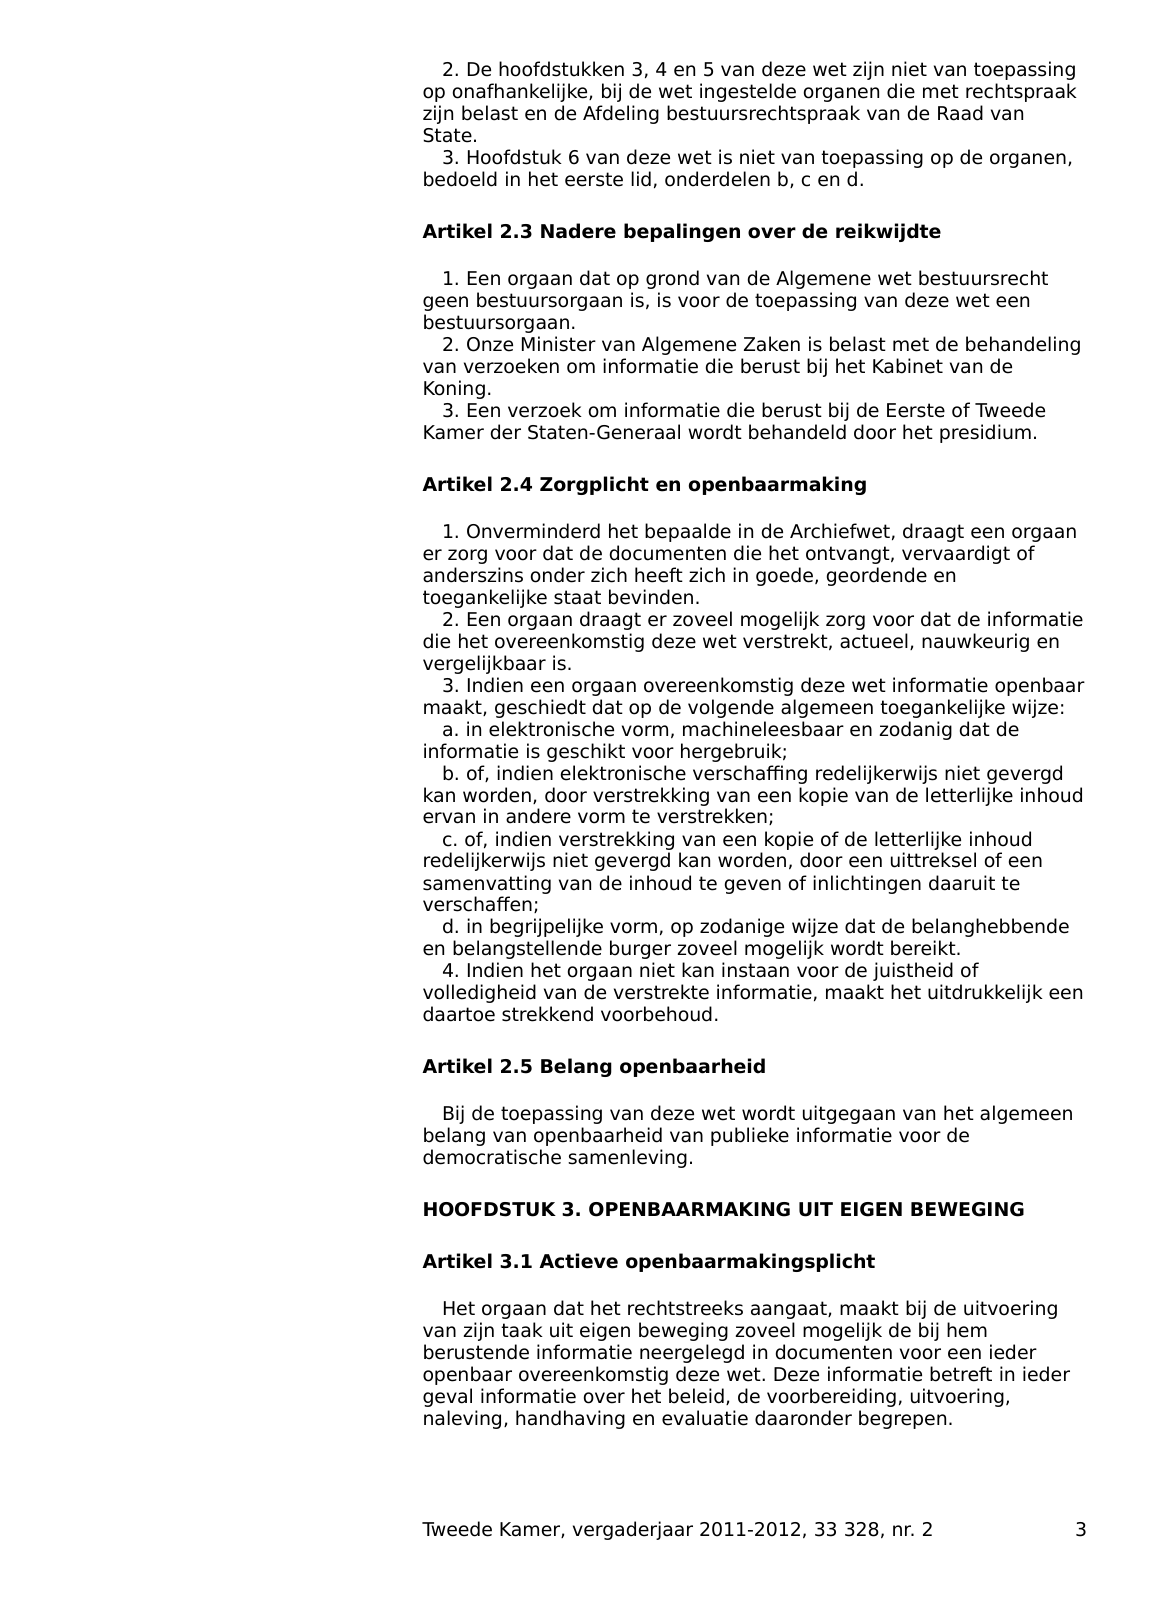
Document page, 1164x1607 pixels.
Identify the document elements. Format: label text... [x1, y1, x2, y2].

text d. in begrijpelijke vorm, op zodanige wijze dat de belanghebbende en belangstellende burger zoveel mogelijk wordt bereikt. [422, 916, 1087, 960]
subtitle Artikel 2.4 Zorgplicht en openbaarmaking [422, 474, 1087, 496]
subtitle Artikel 3.1 Actieve openbaarmakingsplicht [422, 1251, 1087, 1273]
subtitle HOOFDSTUK 3. OPENBAARMAKING UIT EIGEN BEWEGING [422, 1199, 1087, 1221]
text 1. Een orgaan dat op grond van de Algemene wet bestuursrecht geen bestuursorgaan is, is voor de toepassing van deze wet een bestuursorgaan. [422, 268, 1087, 334]
text 4. Indien het orgaan niet kan instaan voor de juistheid of volledigheid van de verstrekte informatie, maakt het uitdrukkelijk een daartoe strekkend voorbehoud. [422, 960, 1087, 1026]
text 3. Indien een orgaan overeenkomstig deze wet informatie openbaar maakt, geschiedt dat op de volgende algemeen toegankelijke wijze: [422, 674, 1087, 718]
subtitle Artikel 2.3 Nadere bepalingen over de reikwijdte [422, 221, 1087, 243]
text 3. Hoofdstuk 6 van deze wet is niet van toepassing op de organen, bedoeld in het eerste lid, onderdelen b, c en d. [422, 147, 1087, 191]
text 2. Een orgaan draagt er zoveel mogelijk zorg voor dat de informatie die het overeenkomstig deze wet verstrekt, actueel, nauwkeurig en vergelijkbaar is. [422, 609, 1087, 674]
text 3. Een verzoek om informatie die berust bij de Eerste of Tweede Kamer der Staten-Generaal wordt behandeld door het presidium. [422, 400, 1087, 444]
text b. of, indien elektronische verschaffing redelijkerwijs niet gevergd kan worden, door verstrekking van een kopie van de letterlijke inhoud ervan in andere vorm te verstrekken; [422, 762, 1087, 828]
text Bij de toepassing van deze wet wordt uitgegaan van het algemeen belang van openbaarheid van publieke informatie voor de democratische samenleving. [422, 1103, 1087, 1169]
text 2. Onze Minister van Algemene Zaken is belast met de behandeling van verzoeken om informatie die berust bij het Kabinet van de Koning. [422, 334, 1087, 400]
text 2. De hoofdstukken 3, 4 en 5 van deze wet zijn niet van toepassing op onafhankelijke, bij de wet ingestelde organen die met rechtspraak zijn belast en de Afdeling bestuursrechtspraak van de Raad van State. [422, 59, 1087, 147]
text Het orgaan dat het rechtstreeks aangaat, maakt bij de uitvoering van zijn taak uit eigen beweging zoveel mogelijk de bij hem berustende informatie neergelegd in documenten voor een ieder openbaar overeenkomstig deze wet. Deze informatie betreft in ieder geval informatie over het beleid, de voorbereiding, uitvoering, naleving, handhaving en evaluatie daaronder begrepen. [422, 1298, 1087, 1430]
text 1. Onverminderd het bepaalde in de Archiefwet, draagt een orgaan er zorg voor dat de documenten die het ontvangt, vervaardigt of anderszins onder zich heeft zich in goede, geordende en toegankelijke staat bevinden. [422, 521, 1087, 609]
subtitle Artikel 2.5 Belang openbaarheid [422, 1056, 1087, 1078]
text c. of, indien verstrekking van een kopie of de letterlijke inhoud redelijkerwijs niet gevergd kan worden, door een uittreksel of een samenvatting van de inhoud te geven of inlichtingen daaruit te verschaffen; [422, 828, 1087, 916]
text a. in elektronische vorm, machineleesbaar en zodanig dat de informatie is geschikt voor hergebruik; [422, 718, 1087, 762]
